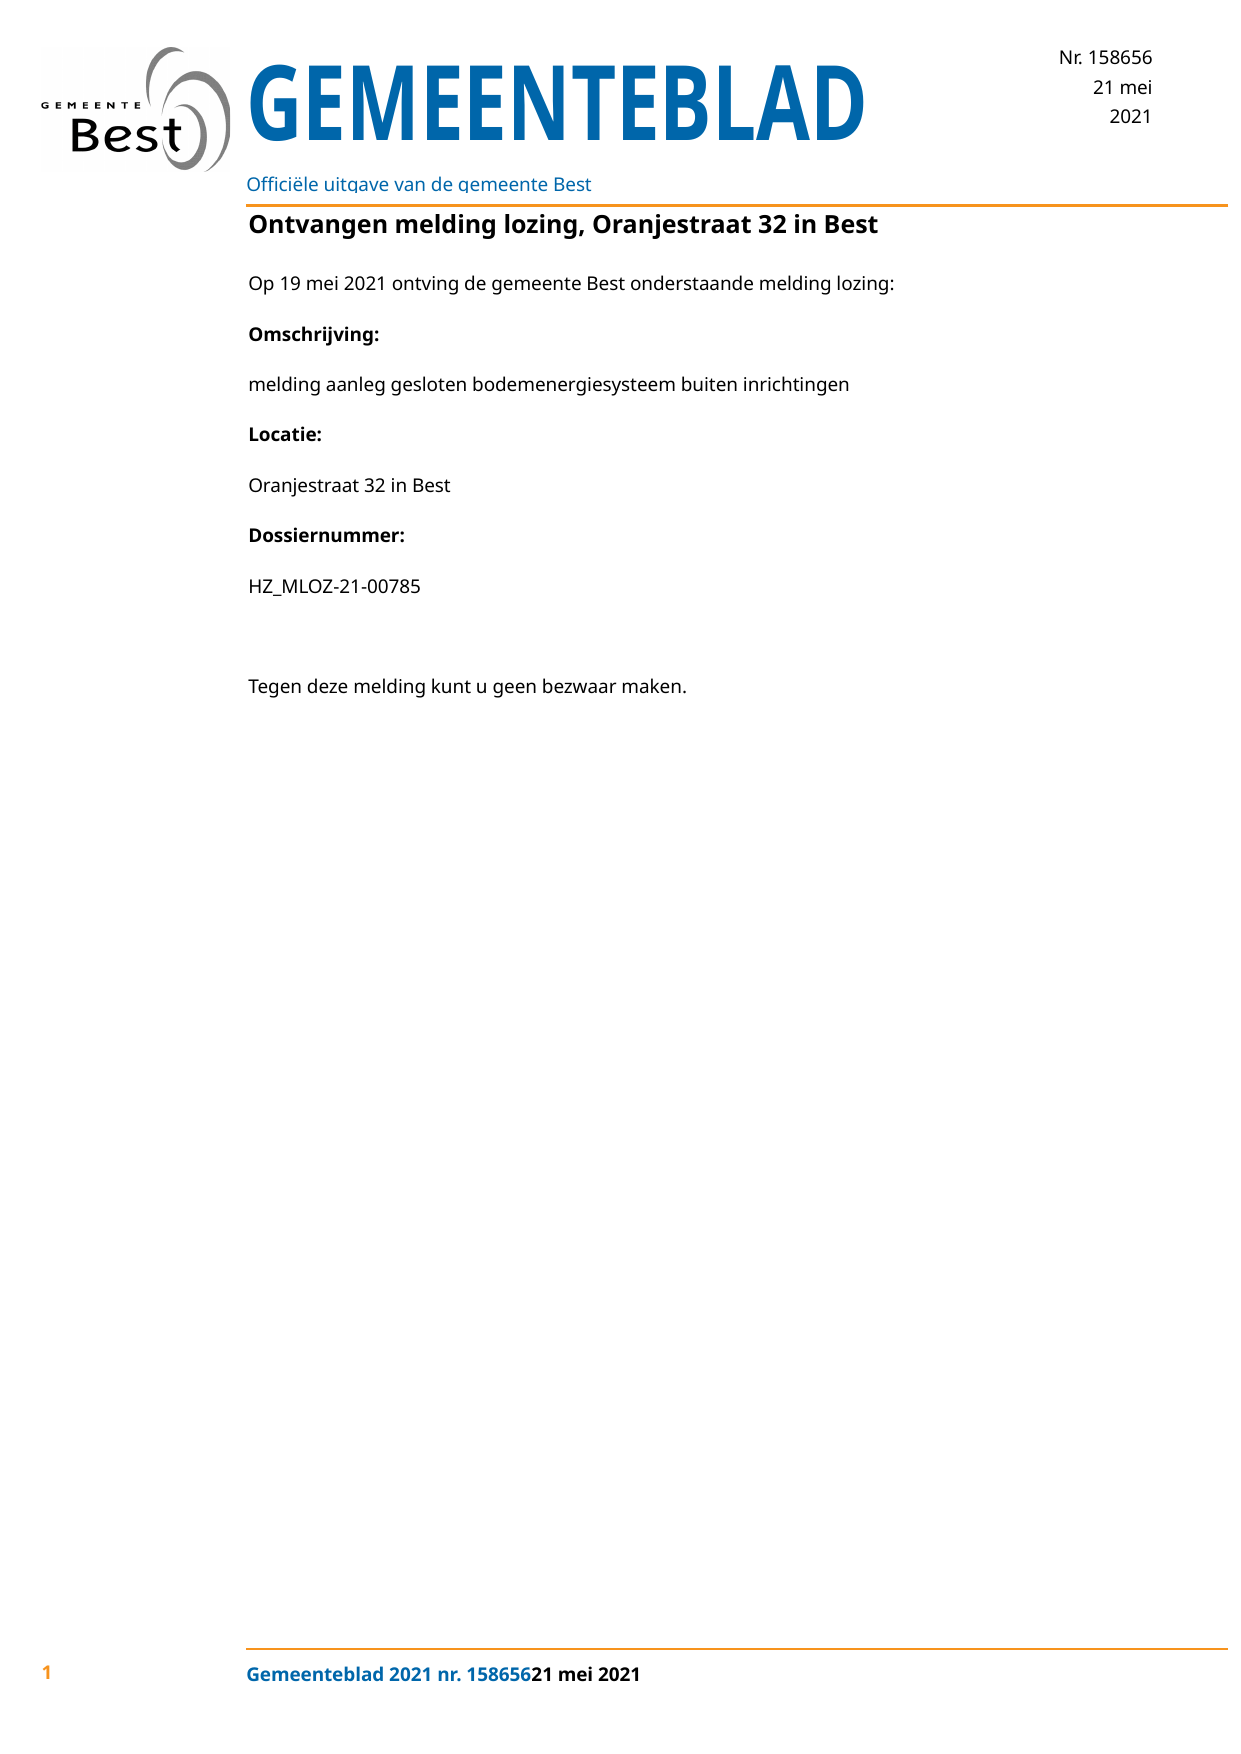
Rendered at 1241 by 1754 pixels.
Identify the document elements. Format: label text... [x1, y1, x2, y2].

text Dossiernummer: [248, 522, 1152, 548]
picture [41, 47, 231, 172]
text Ontvangen melding lozing, Oranjestraat 32 in Best [248, 207, 1152, 241]
text Oranjestraat 32 in Best [248, 472, 1152, 498]
text Locatie: [248, 422, 1152, 447]
text Op 19 mei 2021 ontving de gemeente Best onderstaande melding lozing: [248, 270, 1152, 296]
text Tegen deze melding kunt u geen bezwaar maken. [248, 674, 1152, 699]
text HZ_MLOZ-21-00785 [248, 573, 1152, 598]
text melding aanleg gesloten bodemenergiesysteem buiten inrichtingen [248, 371, 1152, 397]
text Omschrijving: [248, 321, 1152, 346]
